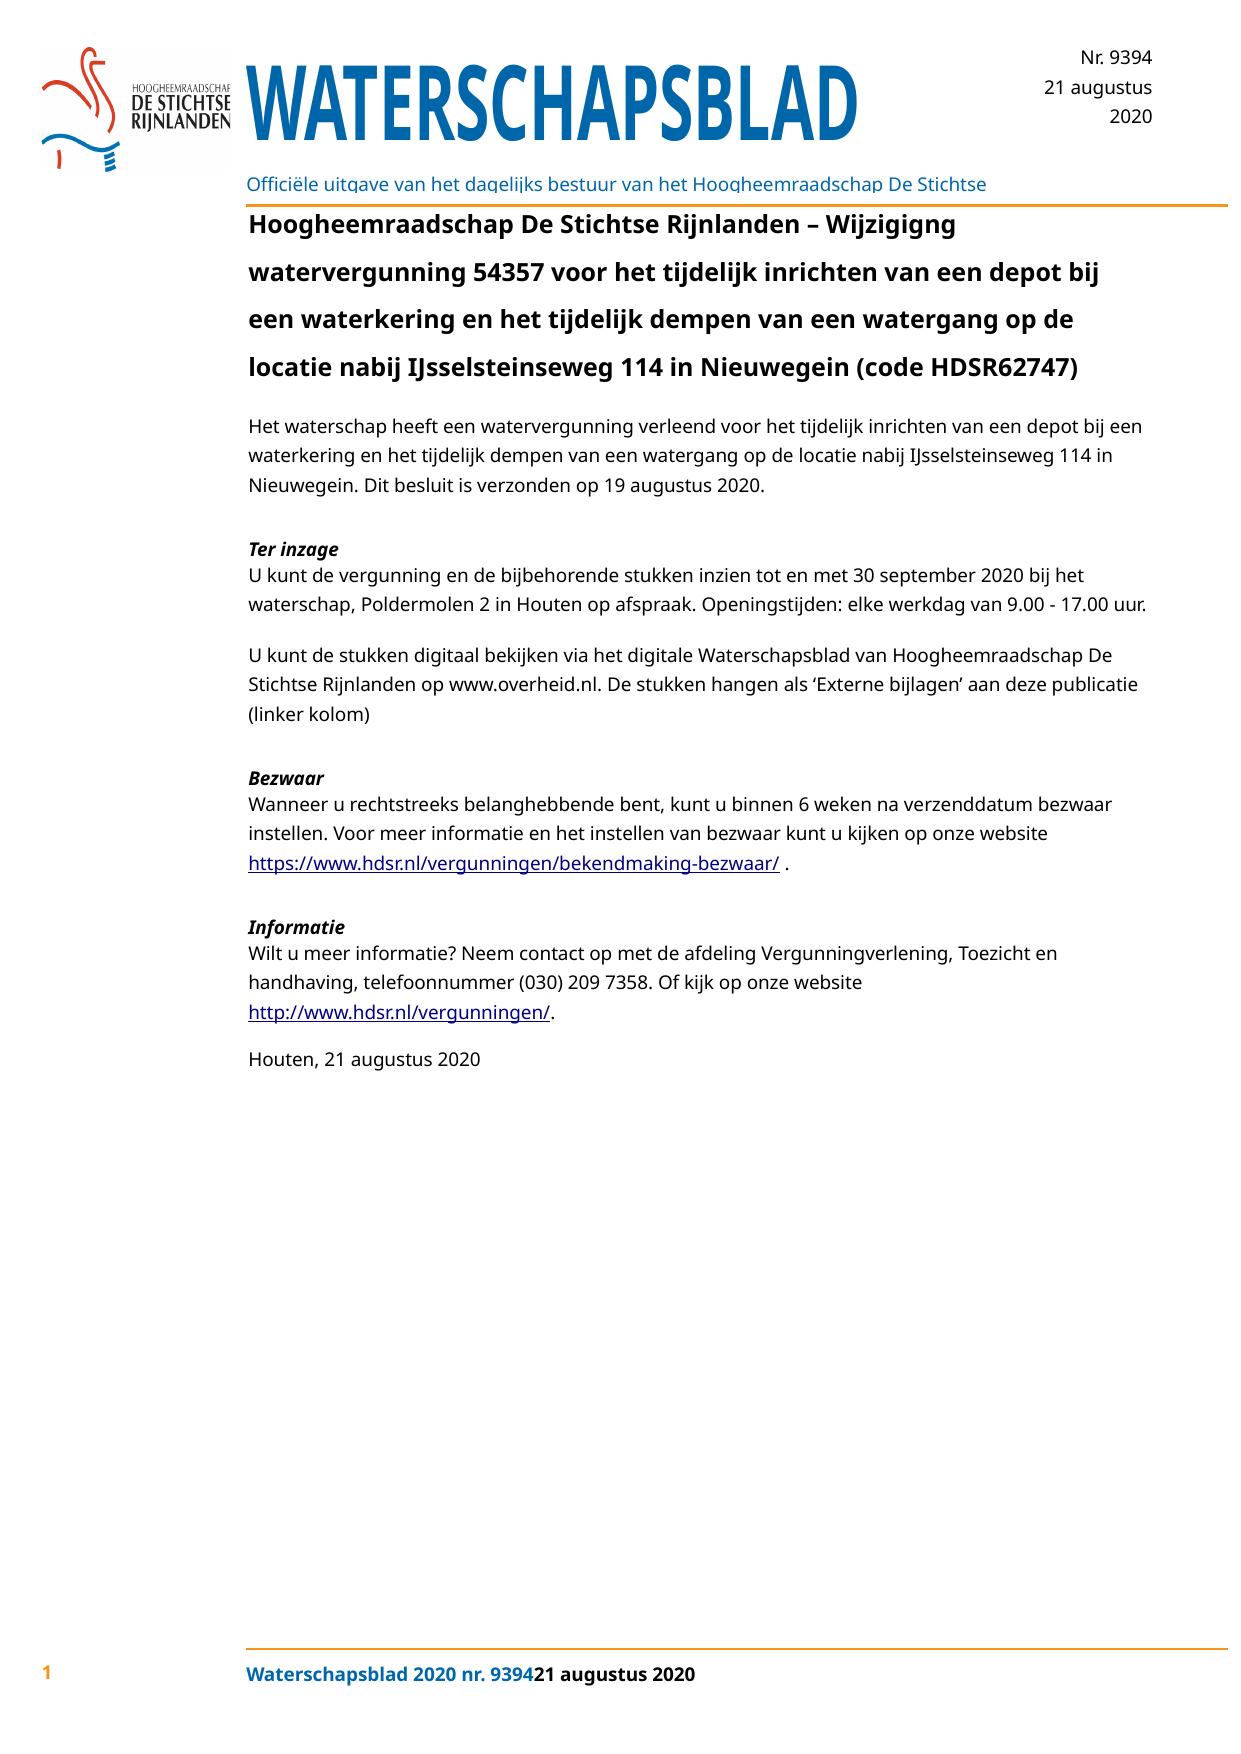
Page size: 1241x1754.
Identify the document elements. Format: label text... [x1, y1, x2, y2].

text Bezwaar [248, 765, 1152, 791]
text Wanneer u rechtstreeks belanghebbende bent, kunt u binnen 6 weken na verzenddatum bezwaar instellen. Voor meer informatie en het instellen van bezwaar kunt u kijken op onze website https://www.hdsr.nl/vergunningen/bekendmaking-bezwaar/ . [248, 791, 1152, 876]
text Houten, 21 augustus 2020 [248, 1047, 1152, 1072]
text U kunt de vergunning en de bijbehorende stukken inzien tot en met 30 september 2020 bij het waterschap, Poldermolen 2 in Houten op afspraak. Openingstijden: elke werkdag van 9.00 - 17.00 uur. [248, 562, 1152, 617]
text Hoogheemraadschap De Stichtse Rijnlanden – Wijzigigng watervergunning 54357 voor het tijdelijk inrichten van een depot bij een waterkering en het tijdelijk dempen van een watergang op de locatie nabij IJsselsteinseweg 114 in Nieuwegein (code HDSR62747) [248, 207, 1152, 384]
text Ter inzage [248, 536, 1152, 562]
text U kunt de stukken digitaal bekijken via het digitale Waterschapsblad van Hoogheemraadschap De Stichtse Rijnlanden op www.overheid.nl. De stukken hangen als ‘Externe bijlagen’ aan deze publicatie (linker kolom) [248, 642, 1152, 727]
text Wilt u meer informatie? Neem contact op met de afdeling Vergunningverlening, Toezicht en handhaving, telefoonnummer (030) 209 7358. Of kijk op onze website http://www.hdsr.nl/vergunningen/. [248, 940, 1152, 1024]
text Informatie [248, 914, 1152, 940]
text Het waterschap heeft een watervergunning verleend voor het tijdelijk inrichten van een depot bij een waterkering en het tijdelijk dempen van een watergang op de locatie nabij IJsselsteinseweg 114 in Nieuwegein. Dit besluit is verzonden op 19 augustus 2020. [248, 413, 1152, 498]
picture [41, 47, 231, 172]
